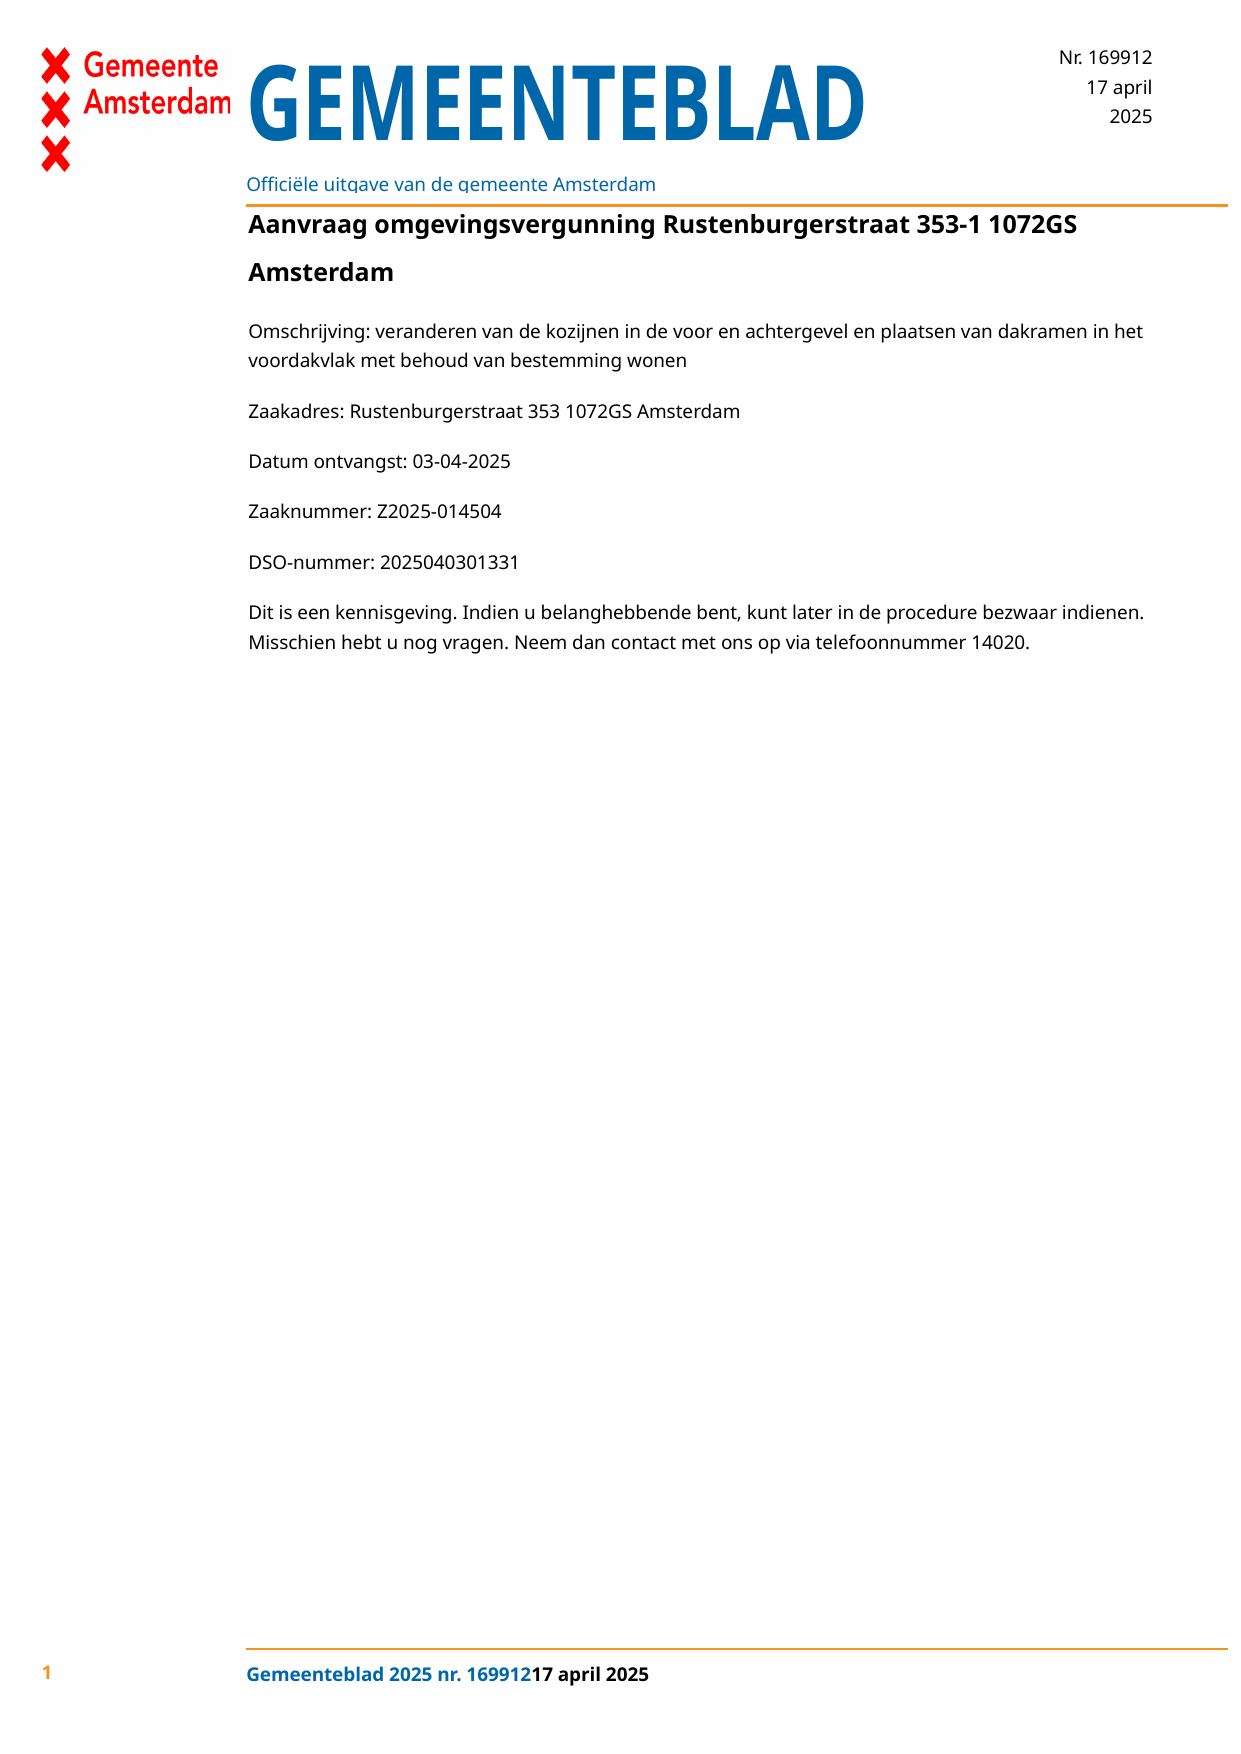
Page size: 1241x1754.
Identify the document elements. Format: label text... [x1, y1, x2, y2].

text Dit is een kennisgeving. Indien u belanghebbende bent, kunt later in de procedure bezwaar indienen. Misschien hebt u nog vragen. Neem dan contact met ons op via telefoonnummer 14020. [248, 599, 1152, 655]
text Aanvraag omgevingsvergunning Rustenburgerstraat 353-1 1072GS Amsterdam [248, 207, 1152, 288]
text Omschrijving: veranderen van de kozijnen in de voor en achtergevel en plaatsen van dakramen in het voordakvlak met behoud van bestemming wonen [248, 318, 1152, 373]
text Datum ontvangst: 03-04-2025 [248, 448, 1152, 474]
text Zaaknummer: Z2025-014504 [248, 499, 1152, 524]
text DSO-nummer: 2025040301331 [248, 549, 1152, 575]
text Zaakadres: Rustenburgerstraat 353 1072GS Amsterdam [248, 398, 1152, 424]
picture [41, 47, 231, 172]
